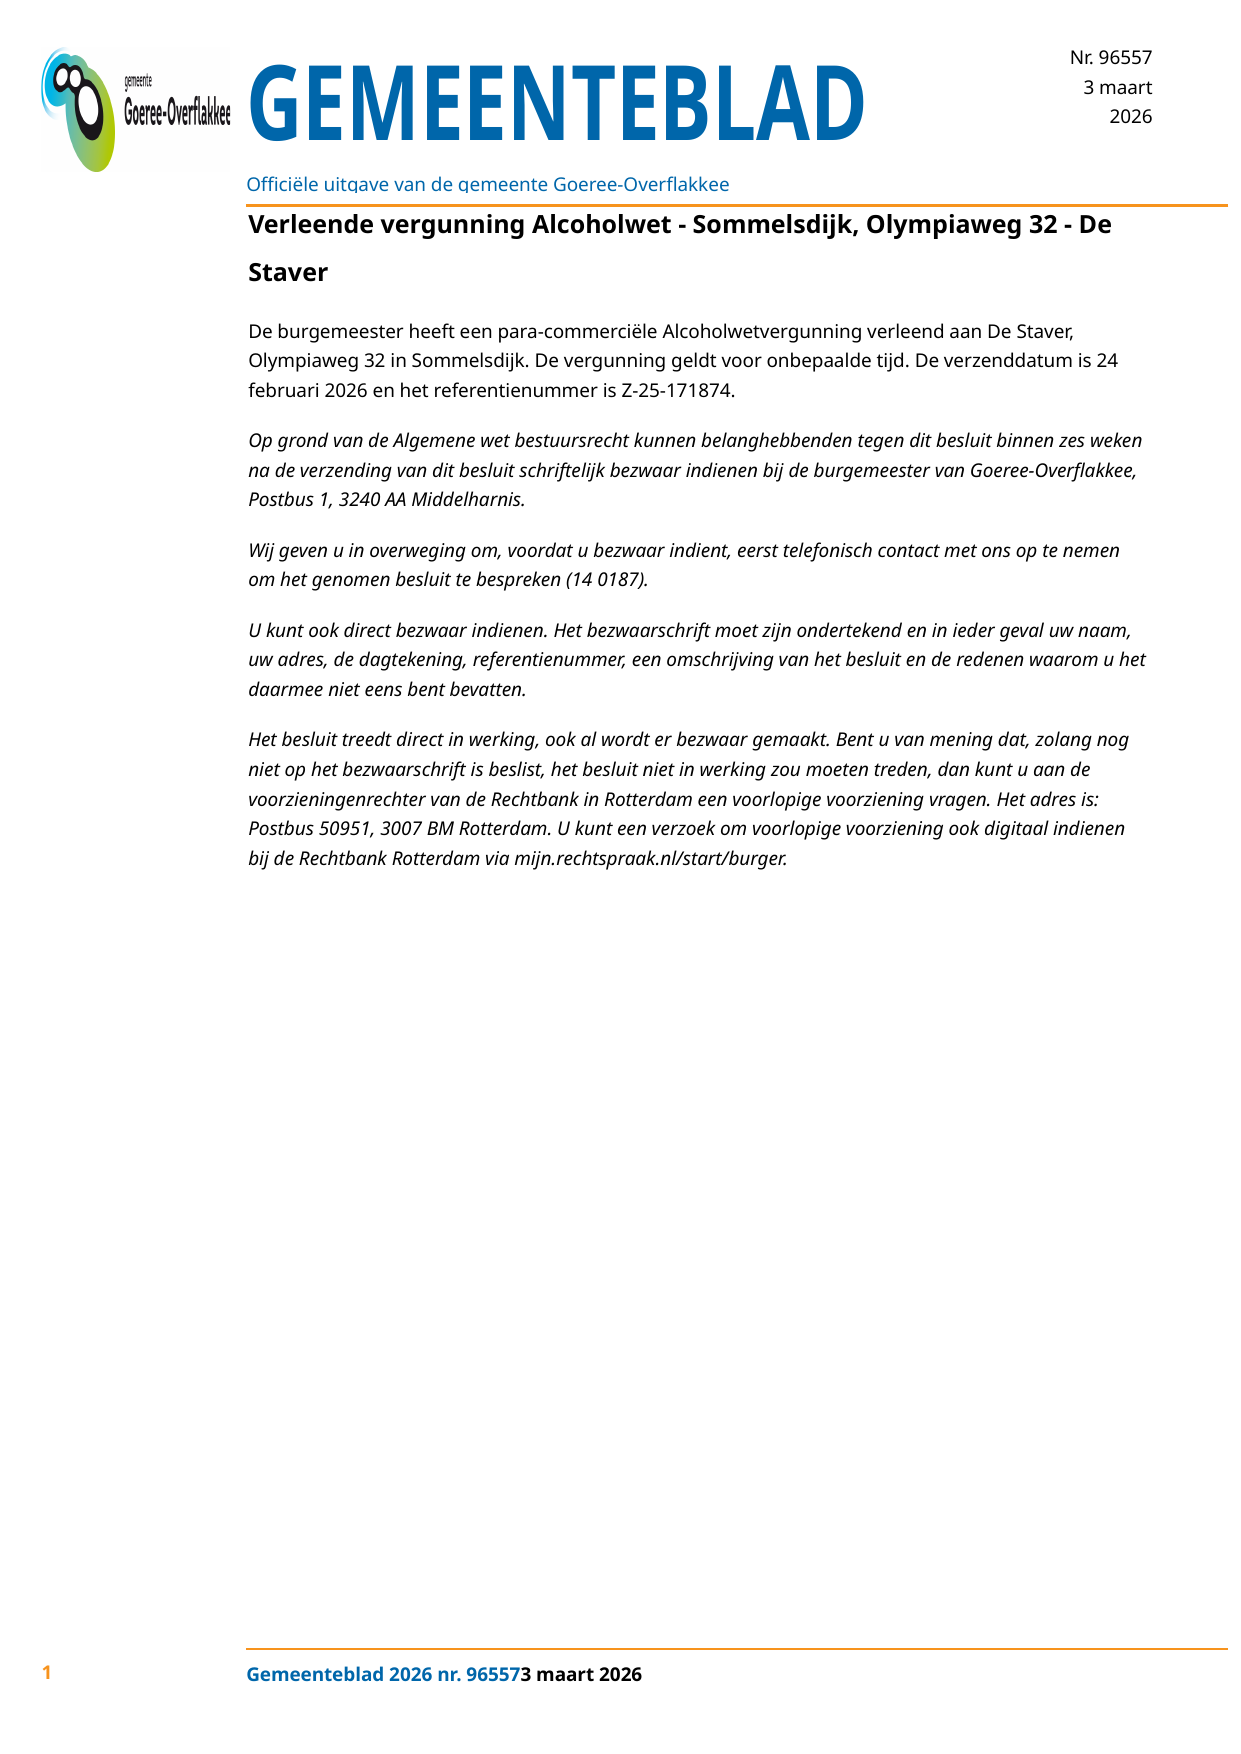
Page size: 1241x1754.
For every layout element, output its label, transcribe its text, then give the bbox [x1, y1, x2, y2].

text Het besluit treedt direct in werking, ook al wordt er bezwaar gemaakt. Bent u van mening dat, zolang nog niet op het bezwaarschrift is beslist, het besluit niet in werking zou moeten treden, dan kunt u aan de voorzieningenrechter van de Rechtbank in Rotterdam een voorlopige voorziening vragen. Het adres is: Postbus 50951, 3007 BM Rotterdam. U kunt een verzoek om voorlopige voorziening ook digitaal indienen bij de Rechtbank Rotterdam via mijn.rechtspraak.nl/start/burger. [248, 727, 1152, 871]
text Op grond van de Algemene wet bestuursrecht kunnen belanghebbenden tegen dit besluit binnen zes weken na de verzending van dit besluit schriftelijk bezwaar indienen bij de burgemeester van Goeree-Overflakkee, Postbus 1, 3240 AA Middelharnis. [248, 427, 1152, 512]
text U kunt ook direct bezwaar indienen. Het bezwaarschrift moet zijn ondertekend en in ieder geval uw naam, uw adres, de dagtekening, referentienummer, een omschrijving van het besluit en de redenen waarom u het daarmee niet eens bent bevatten. [248, 617, 1152, 702]
text Wij geven u in overweging om, voordat u bezwaar indient, eerst telefonisch contact met ons op te nemen om het genomen besluit te bespreken (14 0187). [248, 537, 1152, 592]
text De burgemeester heeft een para-commerciële Alcoholwetvergunning verleend aan De Staver, Olympiaweg 32 in Sommelsdijk. De vergunning geldt voor onbepaalde tijd. De verzenddatum is 24 februari 2026 en het referentienummer is Z-25-171874. [248, 318, 1152, 403]
text Verleende vergunning Alcoholwet - Sommelsdijk, Olympiaweg 32 - De Staver [248, 207, 1152, 288]
picture [41, 47, 231, 172]
